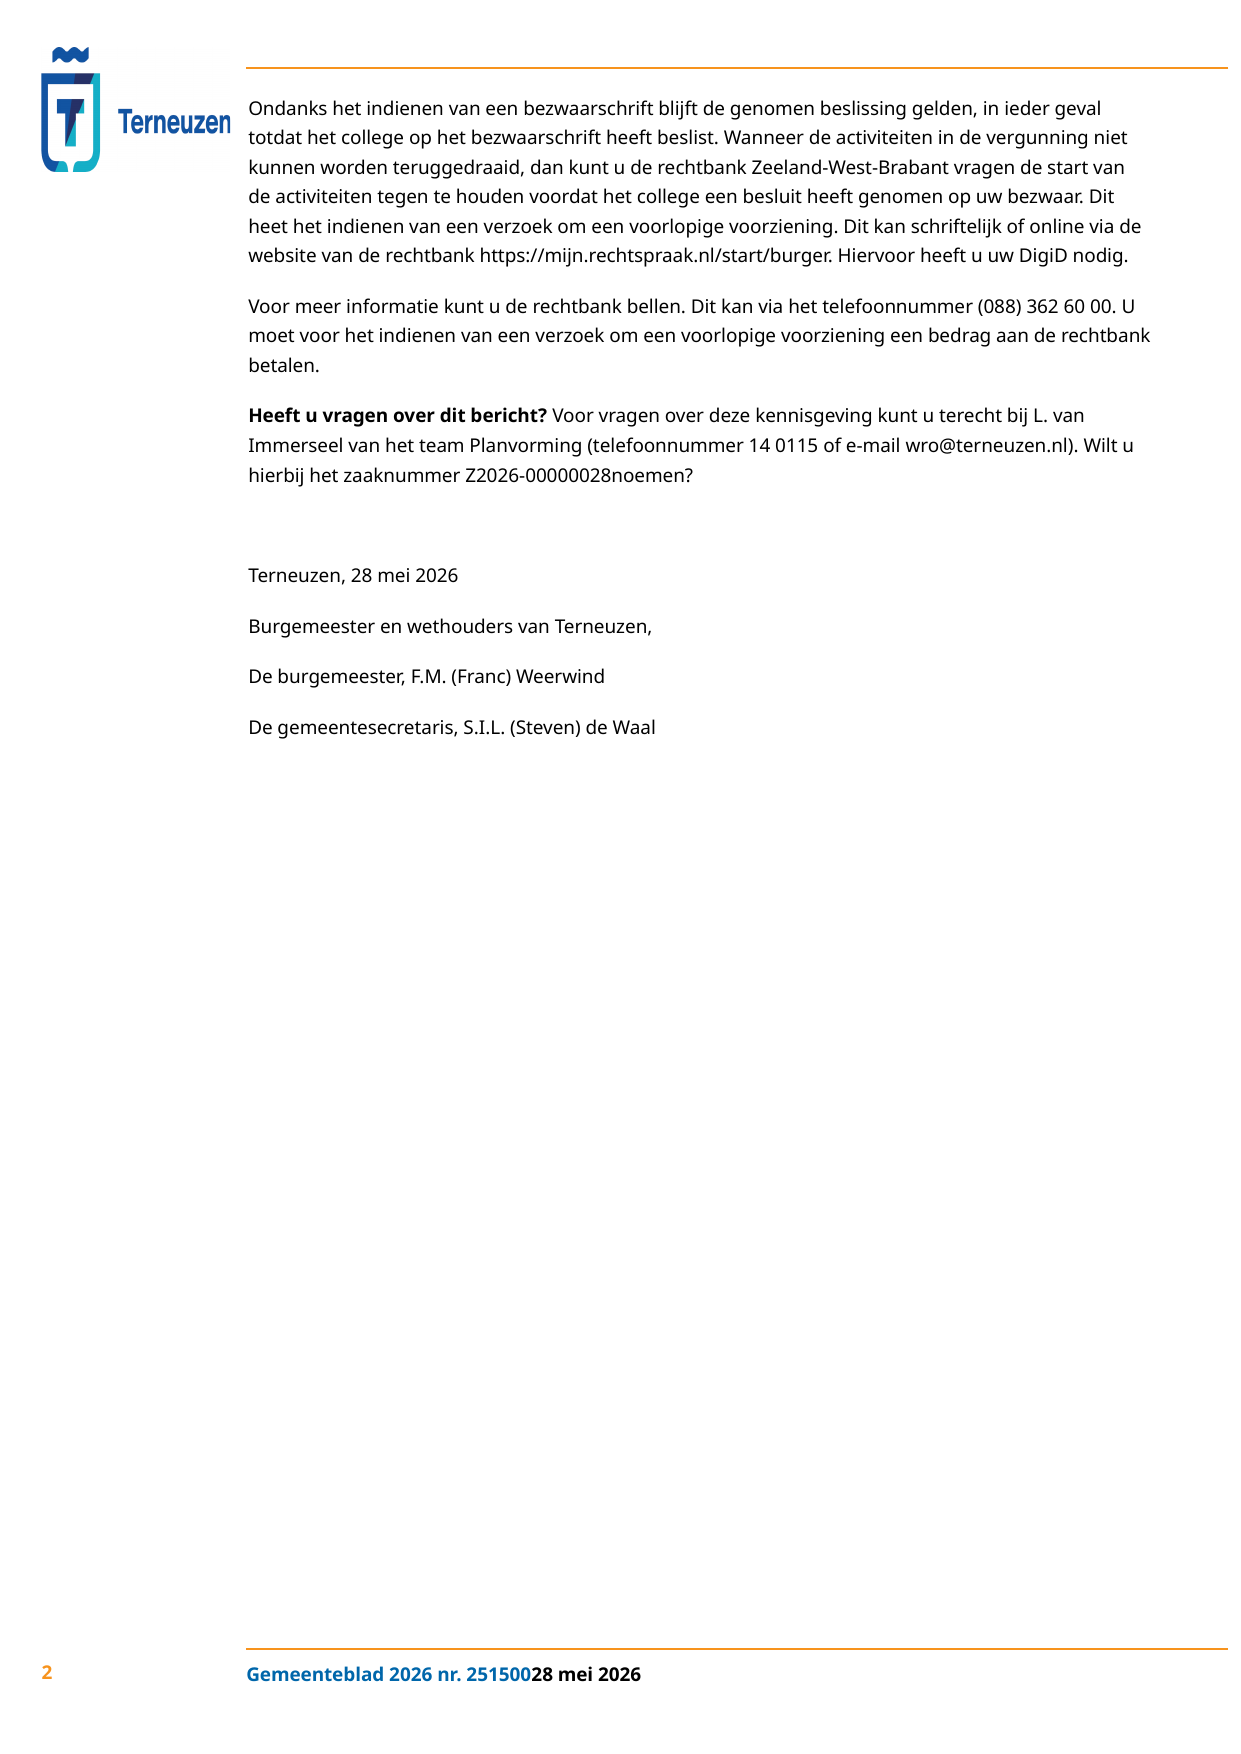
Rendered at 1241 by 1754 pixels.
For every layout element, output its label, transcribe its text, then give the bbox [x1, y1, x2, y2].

text Ondanks het indienen van een bezwaarschrift blijft de genomen beslissing gelden, in ieder geval totdat het college op het bezwaarschrift heeft beslist. Wanneer de activiteiten in de vergunning niet kunnen worden teruggedraaid, dan kunt u de rechtbank Zeeland-West-Brabant vragen de start van de activiteiten tegen te houden voordat het college een besluit heeft genomen op uw bezwaar. Dit heet het indienen van een verzoek om een voorlopige voorziening. Dit kan schriftelijk of online via de website van de rechtbank https://mijn.rechtspraak.nl/start/burger. Hiervoor heeft u uw DigiD nodig. [248, 95, 1152, 268]
text Voor meer informatie kunt u de rechtbank bellen. Dit kan via het telefoonnummer (088) 362 60 00. U moet voor het indienen van een verzoek om een voorlopige voorziening een bedrag aan de rechtbank betalen. [248, 293, 1152, 378]
text Burgemeester en wethouders van Terneuzen, [248, 613, 1152, 639]
text Heeft u vragen over dit bericht? Voor vragen over deze kennisgeving kunt u terecht bij L. van Immerseel van het team Planvorming (telefoonnummer 14 0115 of e-mail wro@terneuzen.nl). Wilt u hierbij het zaaknummer Z2026-00000028noemen? [248, 403, 1152, 488]
text De gemeentesecretaris, S.I.L. (Steven) de Waal [248, 714, 1152, 740]
text De burgemeester, F.M. (Franc) Weerwind [248, 663, 1152, 689]
text Terneuzen, 28 mei 2026 [248, 563, 1152, 588]
picture [41, 47, 231, 172]
